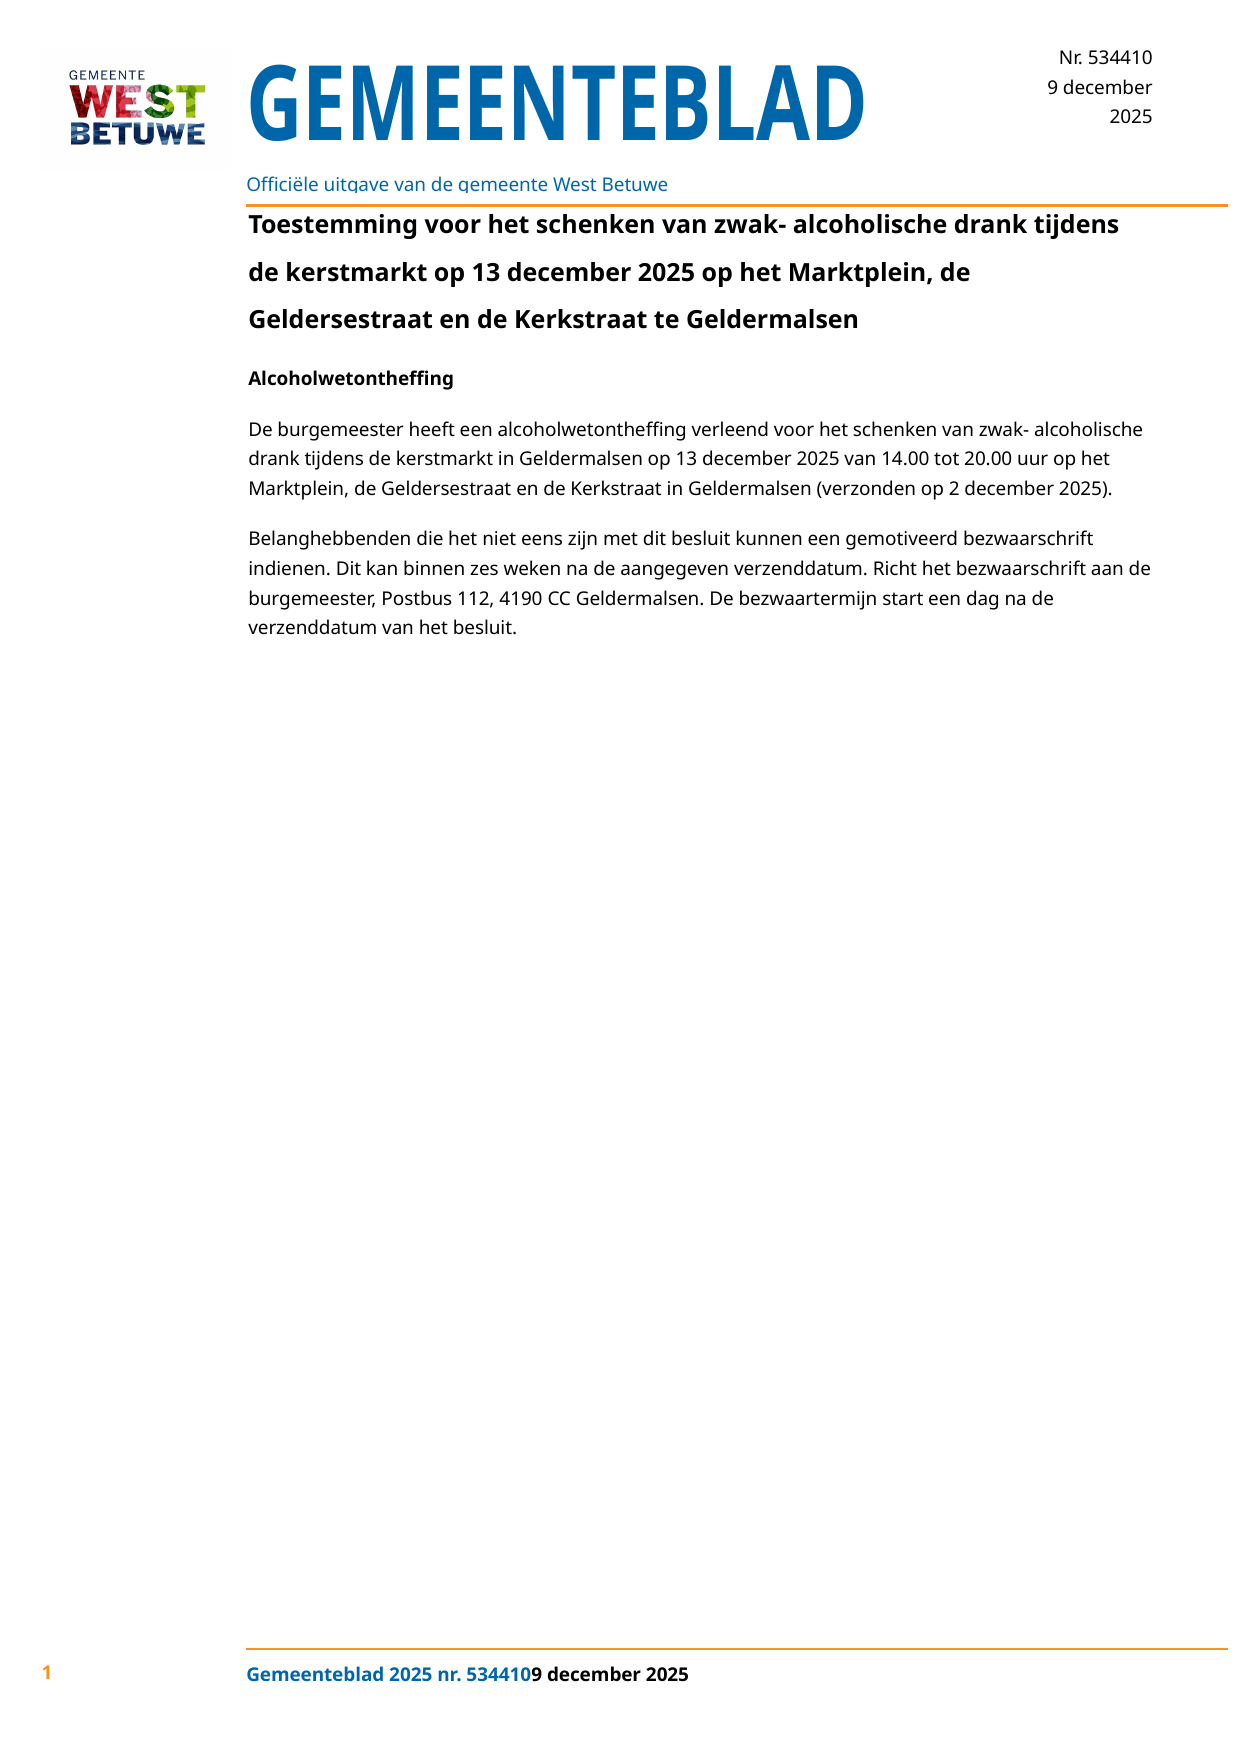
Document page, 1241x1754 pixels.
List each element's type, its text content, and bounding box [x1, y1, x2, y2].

text Belanghebbenden die het niet eens zijn met dit besluit kunnen een gemotiveerd bezwaarschrift indienen. Dit kan binnen zes weken na de aangegeven verzenddatum. Richt het bezwaarschrift aan de burgemeester, Postbus 112, 4190 CC Geldermalsen. De bezwaartermijn start een dag na de verzenddatum van het besluit. [248, 526, 1152, 640]
text Alcoholwetontheffing [248, 366, 1152, 391]
picture [41, 47, 231, 172]
text Toestemming voor het schenken van zwak- alcoholische drank tijdens de kerstmarkt op 13 december 2025 op het Marktplein, de Geldersestraat en de Kerkstraat te Geldermalsen [248, 207, 1152, 336]
text De burgemeester heeft een alcoholwetontheffing verleend voor het schenken van zwak- alcoholische drank tijdens de kerstmarkt in Geldermalsen op 13 december 2025 van 14.00 tot 20.00 uur op het Marktplein, de Geldersestraat en de Kerkstraat in Geldermalsen (verzonden op 2 december 2025). [248, 416, 1152, 501]
